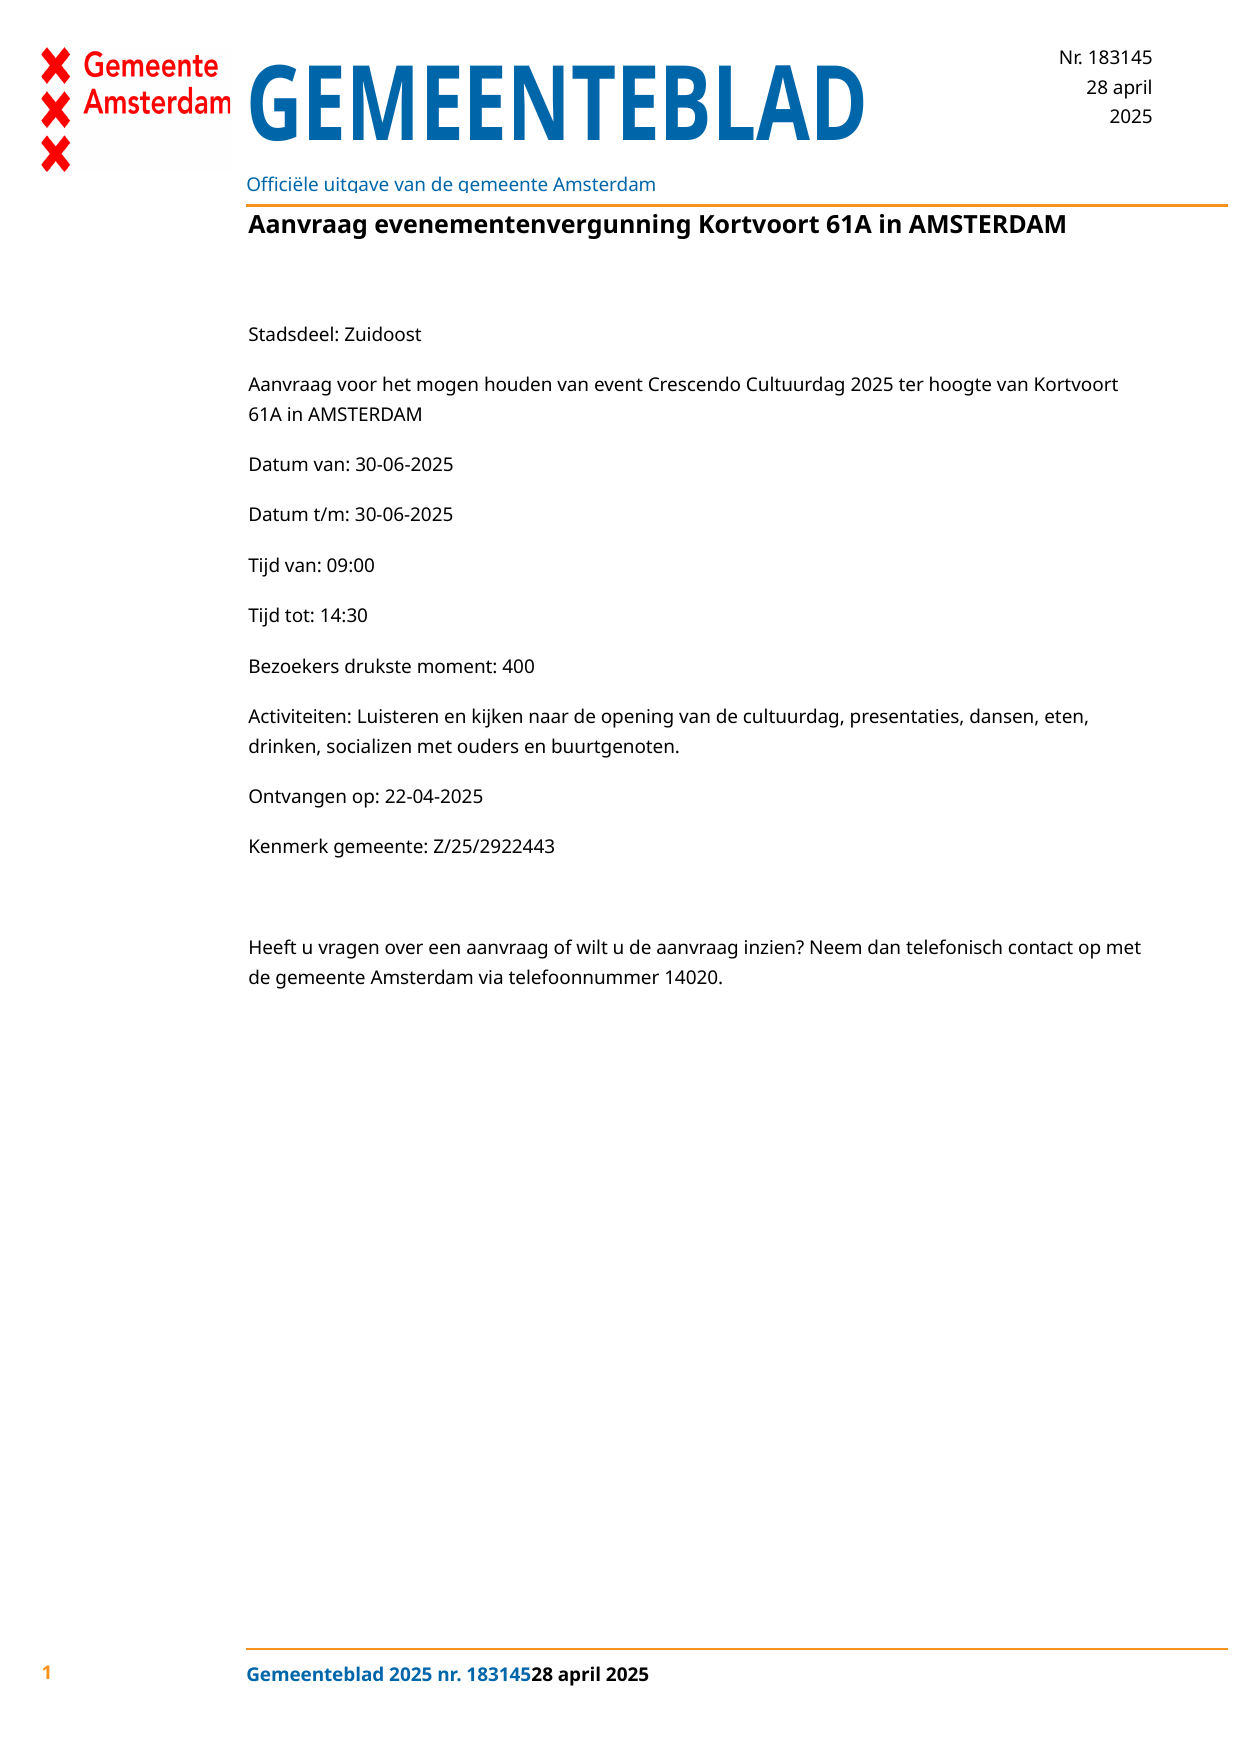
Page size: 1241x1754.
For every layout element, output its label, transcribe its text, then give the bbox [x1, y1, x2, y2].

text Aanvraag voor het mogen houden van event Crescendo Cultuurdag 2025 ter hoogte van Kortvoort 61A in AMSTERDAM [248, 371, 1152, 426]
text Ontvangen op: 22-04-2025 [248, 783, 1152, 809]
text Tijd tot: 14:30 [248, 602, 1152, 628]
text Bezoekers drukste moment: 400 [248, 653, 1152, 678]
text Stadsdeel: Zuidoost [248, 321, 1152, 346]
text Datum van: 30-06-2025 [248, 451, 1152, 477]
text Tijd van: 09:00 [248, 552, 1152, 578]
text Heeft u vragen over een aanvraag of wilt u de aanvraag inzien? Neem dan telefonisch contact op met de gemeente Amsterdam via telefoonnummer 14020. [248, 934, 1152, 990]
text Activiteiten: Luisteren en kijken naar de opening van de cultuurdag, presentaties, dansen, eten, drinken, socializen met ouders en buurtgenoten. [248, 703, 1152, 758]
text Aanvraag evenementenvergunning Kortvoort 61A in AMSTERDAM [248, 207, 1152, 241]
text Datum t/m: 30-06-2025 [248, 502, 1152, 527]
text Kenmerk gemeente: Z/25/2922443 [248, 834, 1152, 859]
picture [41, 47, 231, 172]
